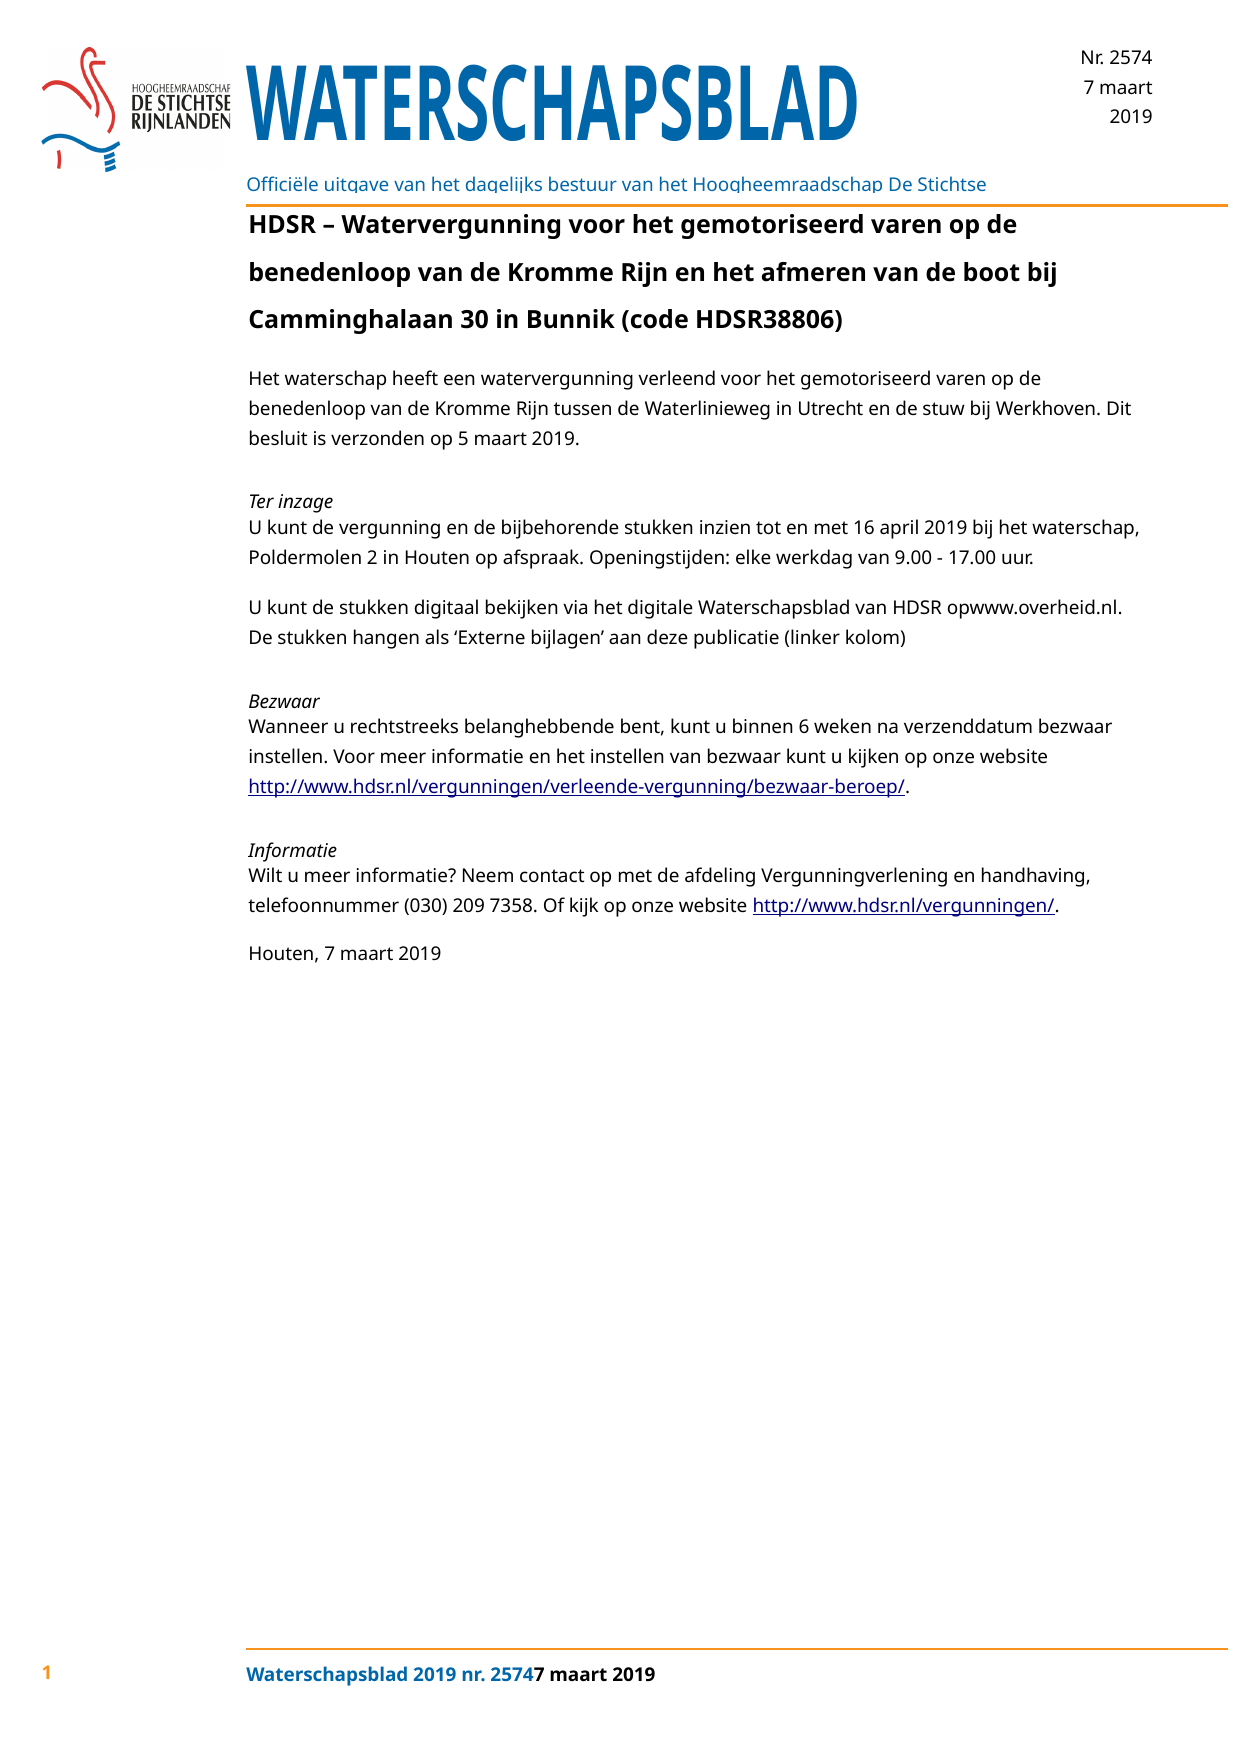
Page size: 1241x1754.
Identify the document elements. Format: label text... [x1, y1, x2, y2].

picture [41, 47, 231, 172]
text HDSR – Watervergunning voor het gemotoriseerd varen op de benedenloop van de Kromme Rijn en het afmeren van de boot bij Camminghalaan 30 in Bunnik (code HDSR38806) [248, 207, 1152, 336]
text U kunt de vergunning en de bijbehorende stukken inzien tot en met 16 april 2019 bij het waterschap, Poldermolen 2 in Houten op afspraak. Openingstijden: elke werkdag van 9.00 - 17.00 uur. [248, 514, 1152, 570]
text Wilt u meer informatie? Neem contact op met de afdeling Vergunningverlening en handhaving, telefoonnummer (030) 209 7358. Of kijk op onze website http://www.hdsr.nl/vergunningen/. [248, 862, 1152, 918]
text Houten, 7 maart 2019 [248, 940, 1152, 966]
text Ter inzage [248, 489, 1152, 514]
text Wanneer u rechtstreeks belanghebbende bent, kunt u binnen 6 weken na verzenddatum bezwaar instellen. Voor meer informatie en het instellen van bezwaar kunt u kijken op onze website http://www.hdsr.nl/vergunningen/verleende-vergunning/bezwaar-beroep/. [248, 714, 1152, 798]
text U kunt de stukken digitaal bekijken via het digitale Waterschapsblad van HDSR opwww.overheid.nl. De stukken hangen als ‘Externe bijlagen’ aan deze publicatie (linker kolom) [248, 594, 1152, 650]
text Het waterschap heeft een watervergunning verleend voor het gemotoriseerd varen op de benedenloop van de Kromme Rijn tussen de Waterlinieweg in Utrecht en de stuw bij Werkhoven. Dit besluit is verzonden op 5 maart 2019. [248, 366, 1152, 450]
text Informatie [248, 837, 1152, 862]
text Bezwaar [248, 688, 1152, 714]
